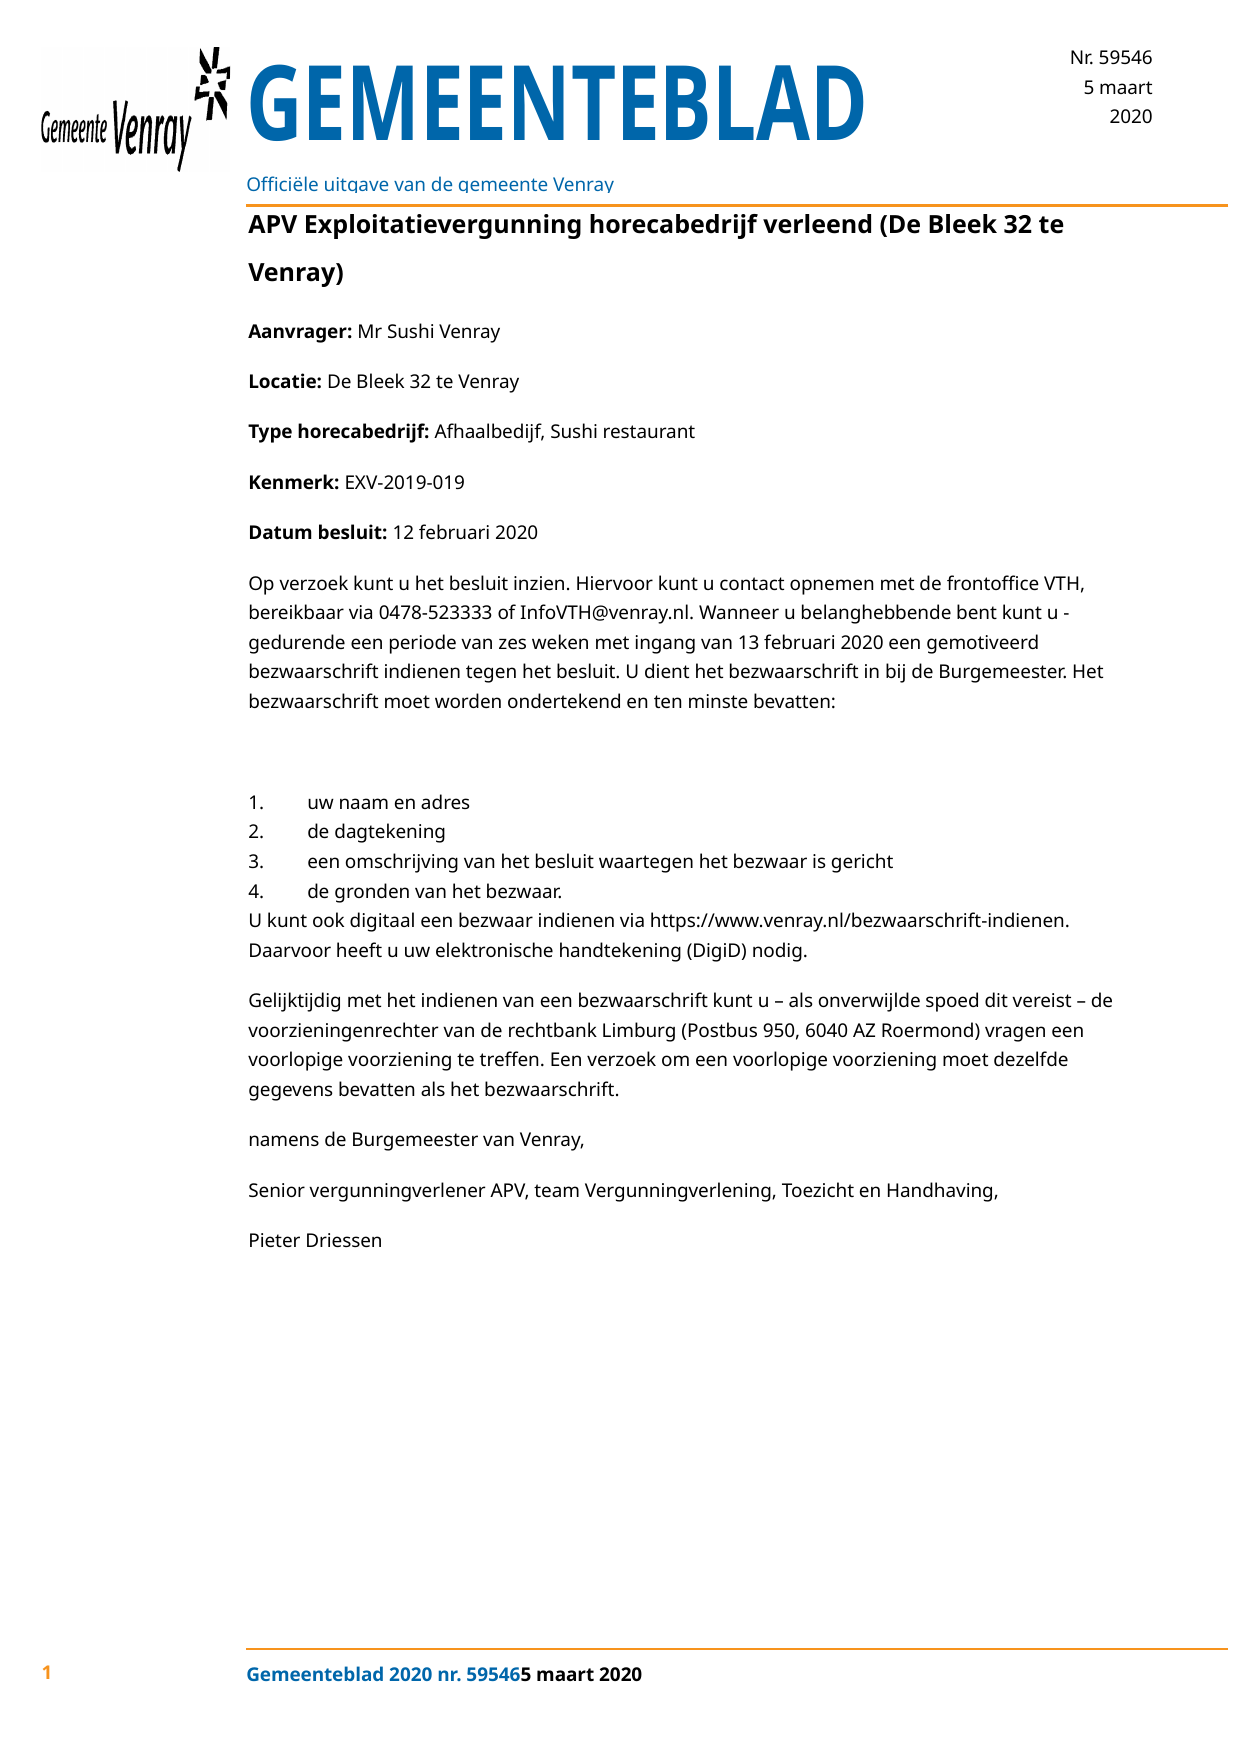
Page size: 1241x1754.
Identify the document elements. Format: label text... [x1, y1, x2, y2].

list de dagtekening [248, 819, 1152, 844]
text Datum besluit: 12 februari 2020 [248, 519, 1152, 545]
text Pieter Driessen [248, 1227, 1152, 1253]
list een omschrijving van het besluit waartegen het bezwaar is gericht [248, 848, 1152, 874]
picture [41, 47, 231, 172]
text namens de Burgemeester van Venray, [248, 1127, 1152, 1152]
text Gelijktijdig met het indienen van een bezwaarschrift kunt u – als onverwijlde spoed dit vereist – de voorzieningenrechter van de rechtbank Limburg (Postbus 950, 6040 AZ Roermond) vragen een voorlopige voorziening te treffen. Een verzoek om een voorlopige voorziening moet dezelfde gegevens bevatten als het bezwaarschrift. [248, 987, 1152, 1102]
list de gronden van het bezwaar. [248, 878, 1152, 904]
text Locatie: De Bleek 32 te Venray [248, 368, 1152, 394]
text Type horecabedrijf: Afhaalbedijf, Sushi restaurant [248, 419, 1152, 444]
text APV Exploitatievergunning horecabedrijf verleend (De Bleek 32 te Venray) [248, 207, 1152, 288]
text U kunt ook digitaal een bezwaar indienen via https://www.venray.nl/bezwaarschrift-indienen. Daarvoor heeft u uw elektronische handtekening (DigiD) nodig. [248, 907, 1152, 963]
text Senior vergunningverlener APV, team Vergunningverlening, Toezicht en Handhaving, [248, 1177, 1152, 1203]
list uw naam en adres [248, 789, 1152, 815]
text Aanvrager: Mr Sushi Venray [248, 318, 1152, 344]
text Op verzoek kunt u het besluit inzien. Hiervoor kunt u contact opnemen met de frontoffice VTH, bereikbaar via 0478-523333 of InfoVTH@venray.nl. Wanneer u belanghebbende bent kunt u - gedurende een periode van zes weken met ingang van 13 februari 2020 een gemotiveerd bezwaarschrift indienen tegen het besluit. U dient het bezwaarschrift in bij de Burgemeester. Het bezwaarschrift moet worden ondertekend en ten minste bevatten: [248, 570, 1152, 714]
text Kenmerk: EXV-2019-019 [248, 469, 1152, 495]
